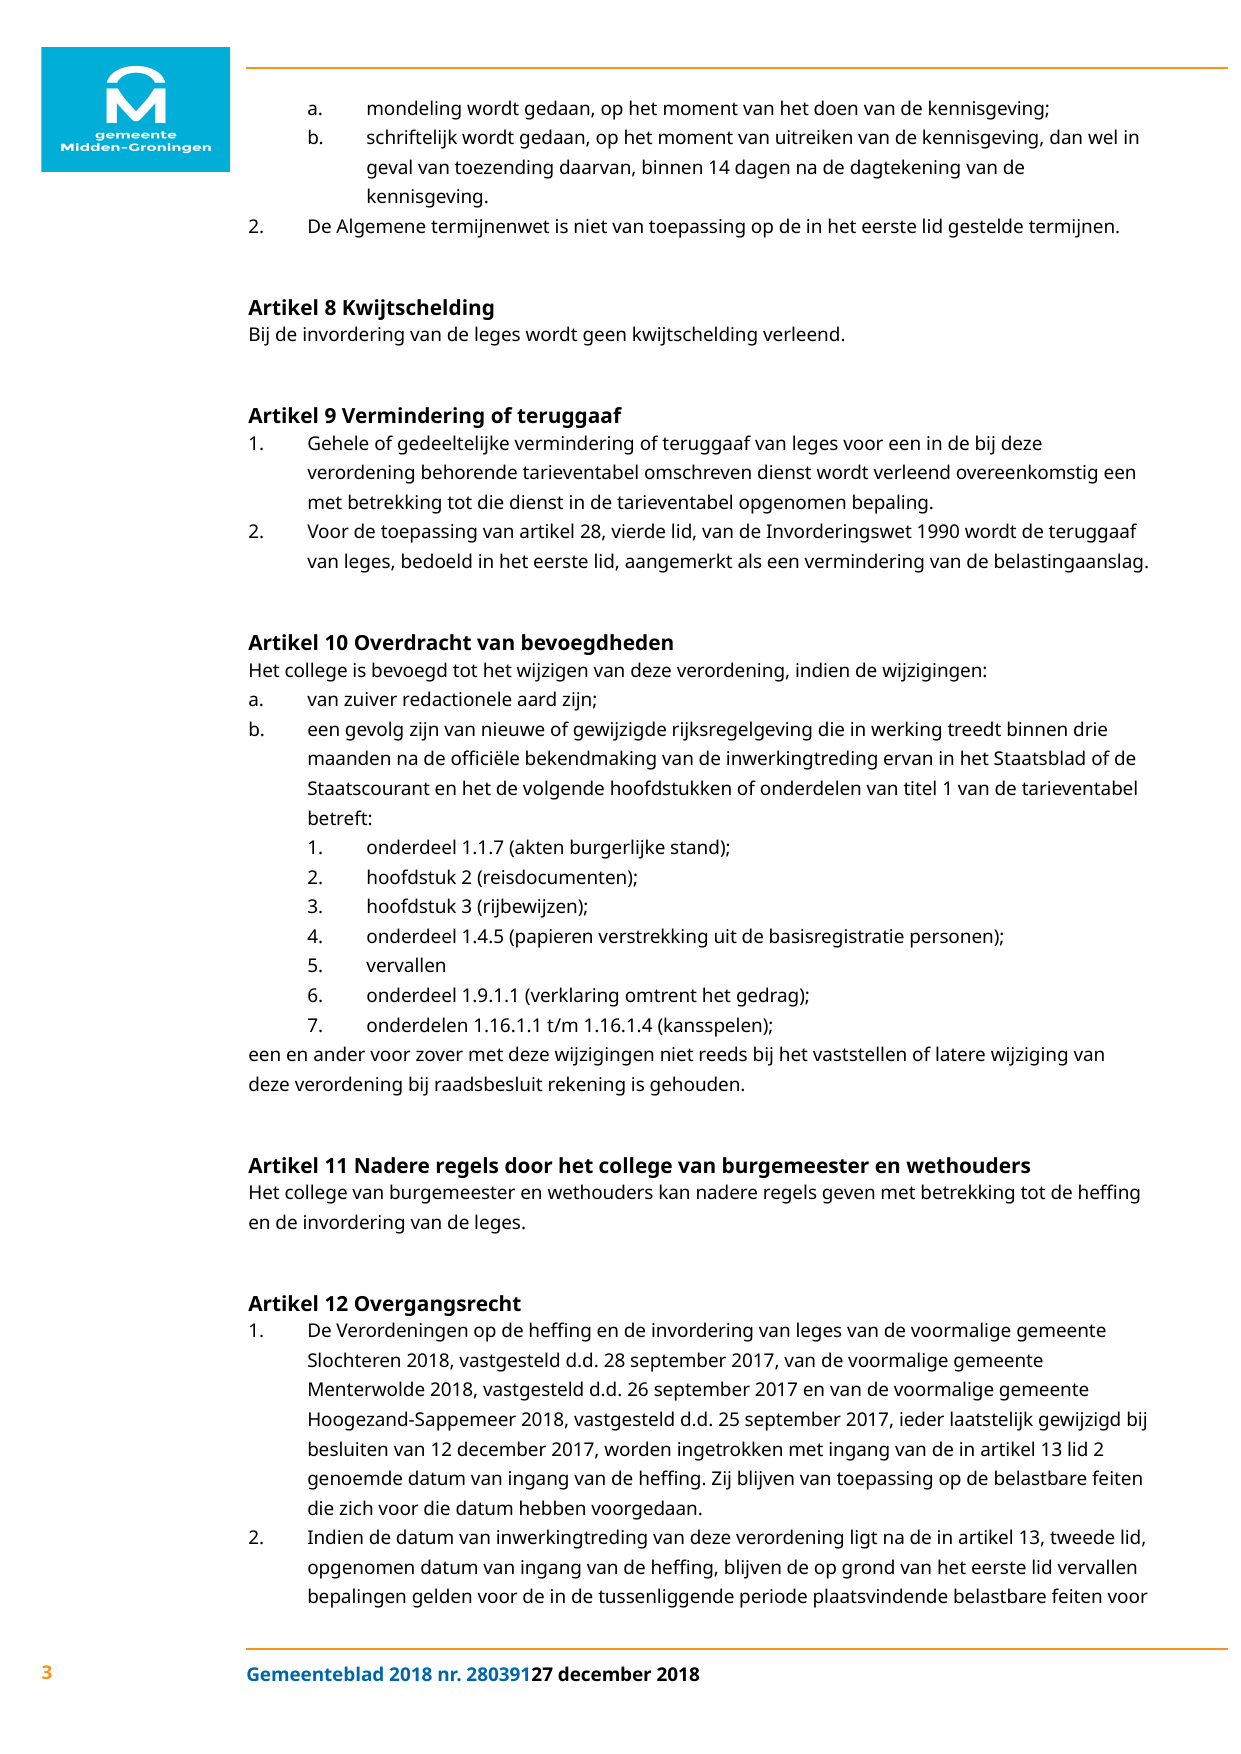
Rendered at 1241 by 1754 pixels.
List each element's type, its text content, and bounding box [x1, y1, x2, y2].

text Artikel 9 Vermindering of teruggaaf [248, 402, 1152, 430]
text een en ander voor zover met deze wijzigingen niet reeds bij het vaststellen of latere wijziging van deze verordening bij raadsbesluit rekening is gehouden. [248, 1041, 1152, 1097]
list onderdeel 1.9.1.1 (verklaring omtrent het gedrag); [307, 982, 1152, 1008]
text Het college van burgemeester en wethouders kan nadere regels geven met betrekking tot de heffing en de invordering van de leges. [248, 1179, 1152, 1235]
list onderdeel 1.1.7 (akten burgerlijke stand); [307, 834, 1152, 860]
list mondeling wordt gedaan, op het moment van het doen van de kennisgeving; [307, 95, 1152, 121]
list hoofdstuk 3 (rijbewijzen); [307, 893, 1152, 919]
list De Algemene termijnenwet is niet van toepassing op de in het eerste lid gestelde termijnen. [248, 213, 1152, 239]
list Gehele of gedeeltelijke vermindering of teruggaaf van leges voor een in de bij deze verordening behorende tarieventabel omschreven dienst wordt verleend overeenkomstig een met betrekking tot die dienst in de tarieventabel opgenomen bepaling. [248, 430, 1152, 515]
picture [184, 146, 190, 153]
text Artikel 10 Overdracht van bevoegdheden [248, 628, 1152, 657]
text Het college is bevoegd tot het wijzigen van deze verordening, indien de wijzigingen: [248, 657, 1152, 682]
list onderdeel 1.4.5 (papieren verstrekking uit de basisregistratie personen); [307, 923, 1152, 949]
text Bij de invordering van de leges wordt geen kwijtschelding verleend. [248, 322, 1152, 347]
text Artikel 8 Kwijtschelding [248, 293, 1152, 322]
text Artikel 11 Nadere regels door het college van burgemeester en wethouders [248, 1151, 1152, 1179]
list Indien de datum van inwerkingtreding van deze verordening ligt na de in artikel 13, tweede lid, opgenomen datum van ingang van de heffing, blijven de op grond van het eerste lid vervallen bepalingen gelden voor de in de tussenliggende periode plaatsvindende belastbare feiten voor [248, 1524, 1152, 1609]
list een gevolg zijn van nieuwe of gewijzigde rijksregelgeving die in werking treedt binnen drie maanden na de officiële bekendmaking van de inwerkingtreding ervan in het Staatsblad of de Staatscourant en het de volgende hoofdstukken of onderdelen van titel 1 van de tarieventabel betreft: [248, 716, 1152, 830]
list vervallen [307, 953, 1152, 978]
picture [107, 89, 165, 122]
list van zuiver redactionele aard zijn; [248, 686, 1152, 712]
list hoofdstuk 2 (reisdocumenten); [307, 864, 1152, 889]
list De Verordeningen op de heffing en de invordering van leges van de voormalige gemeente Slochteren 2018, vastgesteld d.d. 28 september 2017, van de voormalige gemeente Menterwolde 2018, vastgesteld d.d. 26 september 2017 en van de voormalige gemeente Hoogezand-Sappemeer 2018, vastgesteld d.d. 25 september 2017, ieder laatstelijk gewijzigd bij besluiten van 12 december 2017, worden ingetrokken met ingang van de in artikel 13 lid 2 genoemde datum van ingang van de heffing. Zij blijven van toepassing op de belastbare feiten die zich voor die datum hebben voorgedaan. [248, 1317, 1152, 1521]
text Artikel 12 Overgangsrecht [248, 1289, 1152, 1317]
list schriftelijk wordt gedaan, op het moment van uitreiken van de kennisgeving, dan wel in geval van toezending daarvan, binnen 14 dagen na de dagtekening van de kennisgeving. [307, 124, 1152, 209]
list onderdelen 1.16.1.1 t/m 1.16.1.4 (kansspelen); [307, 1012, 1152, 1037]
list Voor de toepassing van artikel 28, vierde lid, van de Invorderingswet 1990 wordt de teruggaaf van leges, bedoeld in het eerste lid, aangemerkt als een vermindering van de belastingaanslag. [248, 519, 1152, 574]
picture [108, 66, 164, 82]
